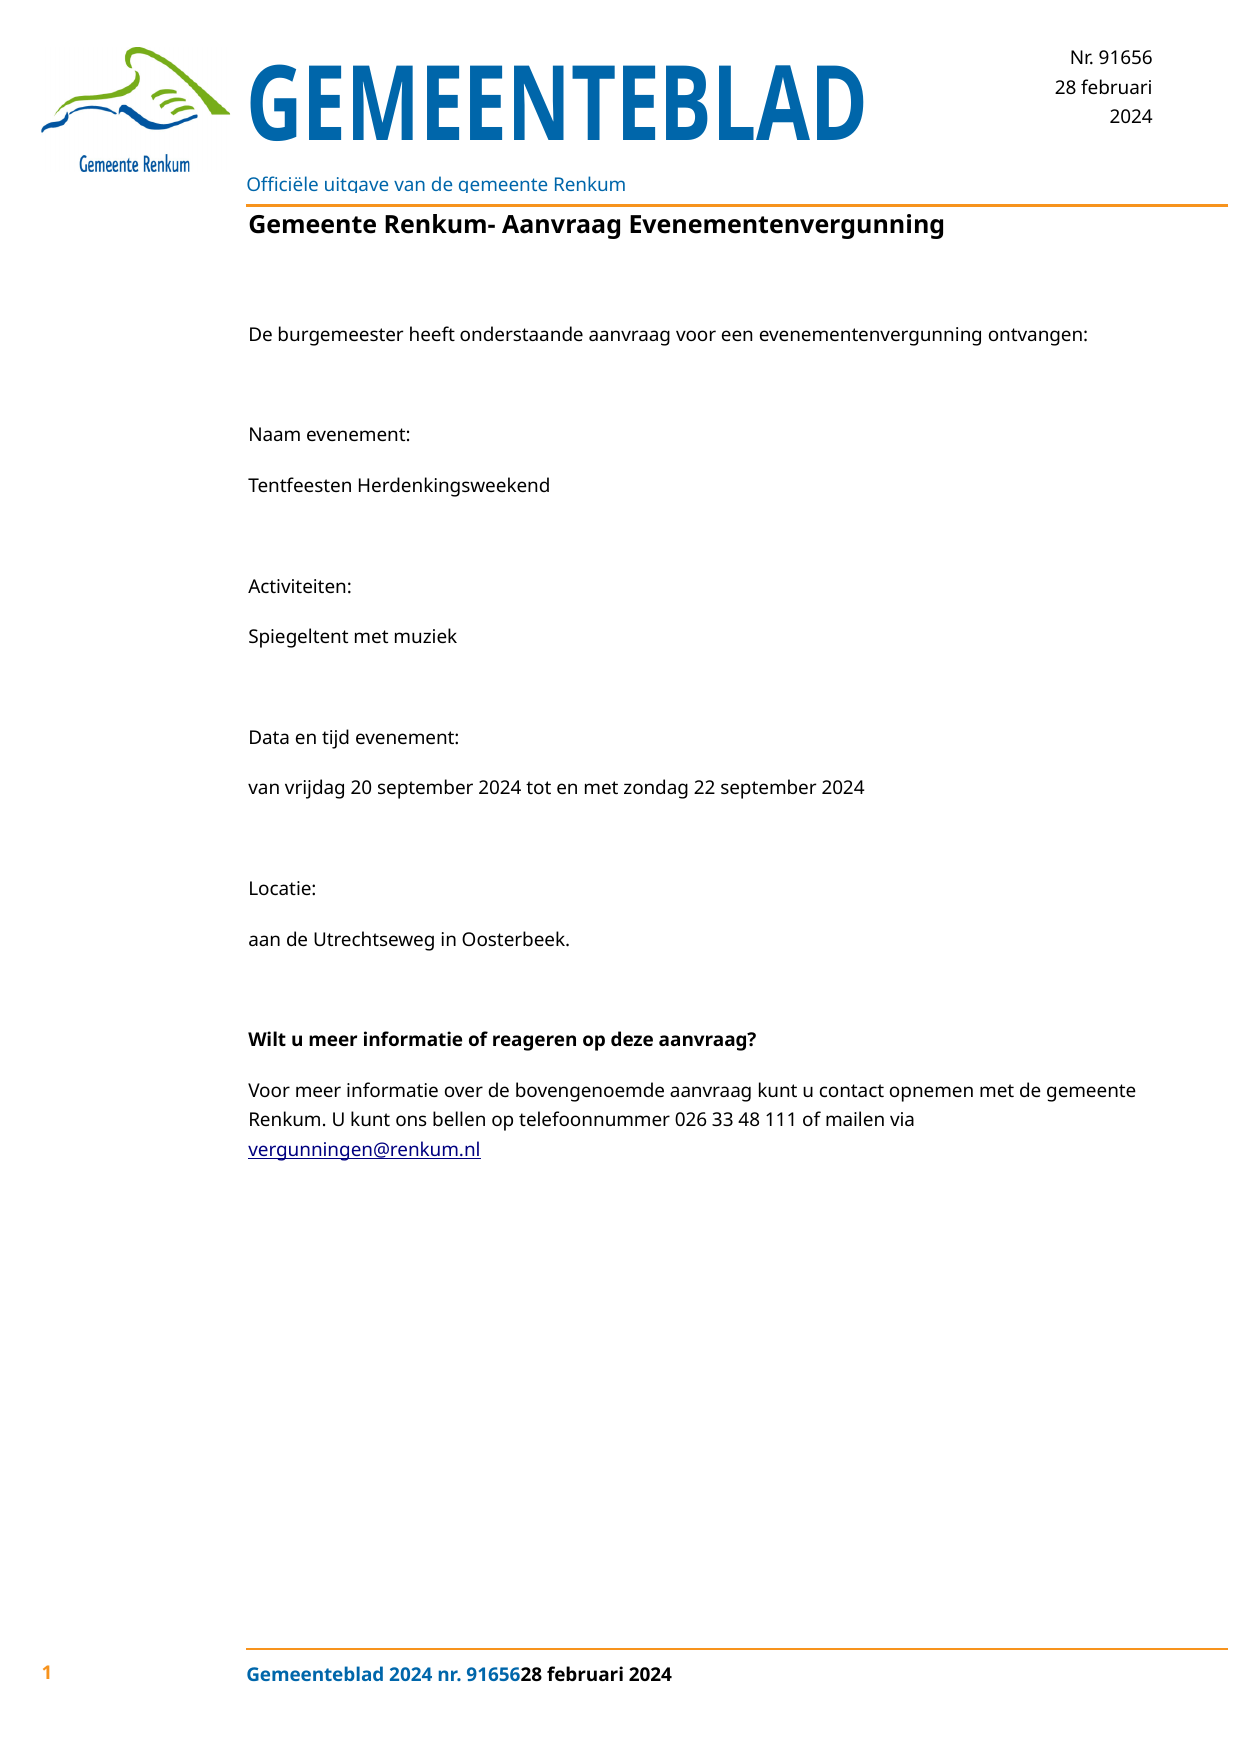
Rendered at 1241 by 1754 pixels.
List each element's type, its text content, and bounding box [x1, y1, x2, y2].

text Spiegeltent met muziek [248, 623, 1152, 649]
picture [41, 47, 231, 172]
text aan de Utrechtseweg in Oosterbeek. [248, 926, 1152, 951]
text De burgemeester heeft onderstaande aanvraag voor een evenementenvergunning ontvangen: [248, 321, 1152, 346]
text Voor meer informatie over de bovengenoemde aanvraag kunt u contact opnemen met de gemeente Renkum. U kunt ons bellen op telefoonnummer 026 33 48 111 of mailen via vergunningen@renkum.nl [248, 1077, 1152, 1162]
text Tentfeesten Herdenkingsweekend [248, 472, 1152, 498]
text Activiteiten: [248, 573, 1152, 598]
text Data en tijd evenement: [248, 724, 1152, 750]
text Locatie: [248, 875, 1152, 901]
text Gemeente Renkum- Aanvraag Evenementenvergunning [248, 207, 1152, 241]
text Naam evenement: [248, 422, 1152, 447]
text van vrijdag 20 september 2024 tot en met zondag 22 september 2024 [248, 774, 1152, 800]
text Wilt u meer informatie of reageren op deze aanvraag? [248, 1027, 1152, 1052]
